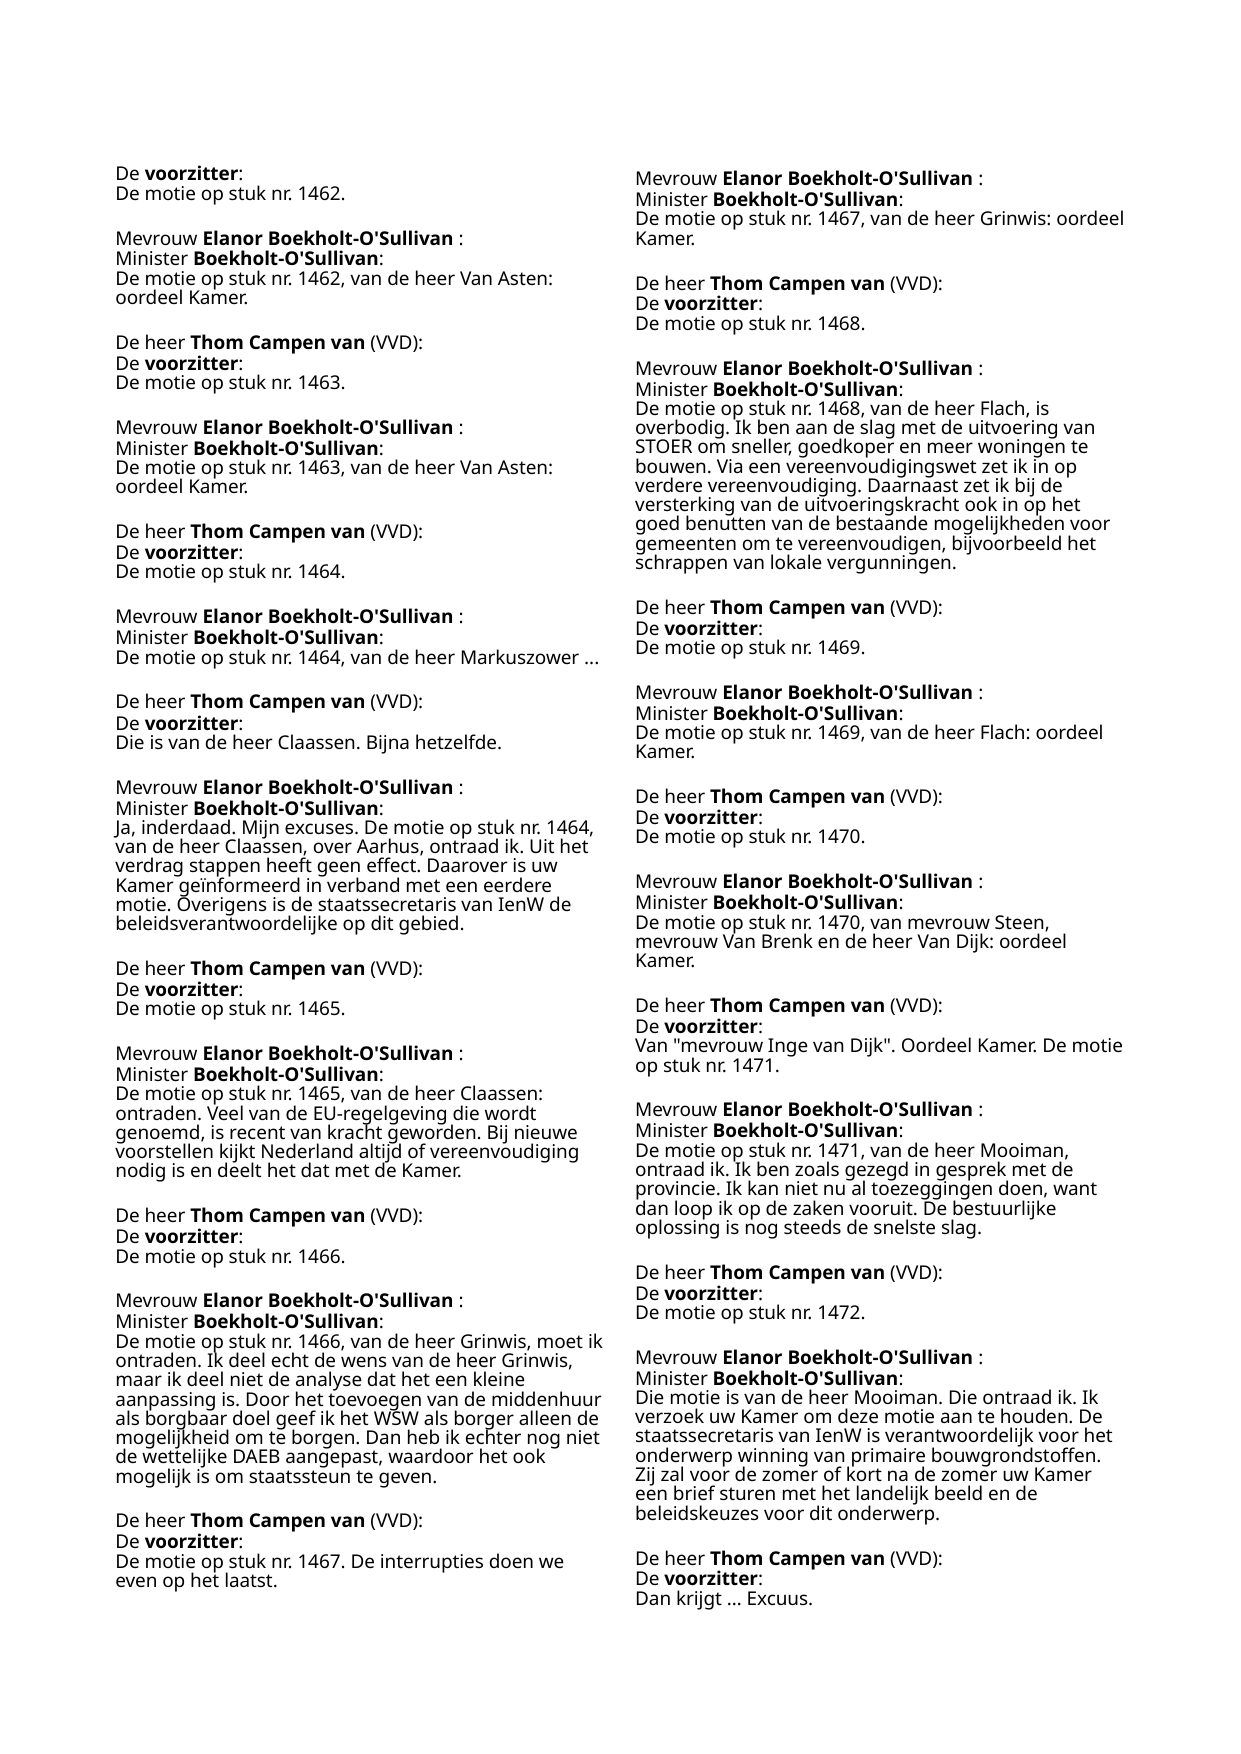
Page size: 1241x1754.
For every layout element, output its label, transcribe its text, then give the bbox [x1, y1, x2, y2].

text De motie op stuk nr. 1470, van mevrouw Steen, mevrouw Van Brenk en de heer Van Dijk: oordeel Kamer. [635, 914, 1125, 971]
text De heer Thom Campen van (VVD): [635, 1259, 1125, 1284]
text De heer Thom Campen van (VVD): [115, 1508, 605, 1533]
text De motie op stuk nr. 1468. [635, 315, 1125, 334]
text Minister Boekholt-O'Sullivan: [635, 1122, 1125, 1142]
text De motie op stuk nr. 1471, van de heer Mooiman, ontraad ik. Ik ben zoals gezegd in gesprek met de provincie. Ik kan niet nu al toezeggingen doen, want dan loop ik op de zaken vooruit. De bestuurlijke oplossing is nog steeds de snelste slag. [635, 1142, 1125, 1238]
text Mevrouw Elanor Boekholt-O'Sullivan : [115, 774, 605, 799]
text De motie op stuk nr. 1464, van de heer Markuszower ... [115, 649, 605, 668]
text De voorzitter: [115, 165, 605, 184]
text De motie op stuk nr. 1472. [635, 1304, 1125, 1323]
text Dan krijgt … Excuus. [635, 1590, 1125, 1609]
text Minister Boekholt-O'Sullivan: [115, 250, 605, 270]
text De motie op stuk nr. 1464. [115, 563, 605, 583]
text De heer Thom Campen van (VVD): [635, 783, 1125, 809]
text De heer Thom Campen van (VVD): [115, 1203, 605, 1228]
text De voorzitter: [115, 355, 605, 374]
text Mevrouw Elanor Boekholt-O'Sullivan : [635, 869, 1125, 894]
text Mevrouw Elanor Boekholt-O'Sullivan : [635, 1344, 1125, 1370]
text Mevrouw Elanor Boekholt-O'Sullivan : [635, 679, 1125, 705]
text Minister Boekholt-O'Sullivan: [635, 705, 1125, 724]
text Minister Boekholt-O'Sullivan: [115, 1066, 605, 1085]
text Minister Boekholt-O'Sullivan: [115, 629, 605, 649]
text De heer Thom Campen van (VVD): [115, 689, 605, 714]
text De motie op stuk nr. 1466, van de heer Grinwis, moet ik ontraden. Ik deel echt de wens van de heer Grinwis, maar ik deel niet de analyse dat het een kleine aanpassing is. Door het toevoegen van de middenhuur als borgbaar doel geef ik het WSW als borger alleen de mogelijkheid om te borgen. Dan heb ik echter nog niet de wettelijke DAEB aangepast, waardoor het ook mogelijk is om staatssteun te geven. [115, 1333, 605, 1487]
text De heer Thom Campen van (VVD): [635, 594, 1125, 620]
text Minister Boekholt-O'Sullivan: [635, 381, 1125, 400]
text De motie op stuk nr. 1466. [115, 1248, 605, 1267]
text Minister Boekholt-O'Sullivan: [115, 799, 605, 819]
text De heer Thom Campen van (VVD): [115, 329, 605, 355]
text Mevrouw Elanor Boekholt-O'Sullivan : [115, 1288, 605, 1313]
text Die motie is van de heer Mooiman. Die ontraad ik. Ik verzoek uw Kamer om deze motie aan te houden. De staatssecretaris van IenW is verantwoordelijk voor het onderwerp winning van primaire bouwgrondstoffen. Zij zal voor de zomer of kort na de zomer uw Kamer een brief sturen met het landelijk beeld en de beleidskeuzes voor dit onderwerp. [635, 1389, 1125, 1524]
text De motie op stuk nr. 1470. [635, 828, 1125, 848]
text De voorzitter: [115, 714, 605, 734]
text Mevrouw Elanor Boekholt-O'Sullivan : [635, 355, 1125, 381]
text De motie op stuk nr. 1469, van de heer Flach: oordeel Kamer. [635, 724, 1125, 763]
text De heer Thom Campen van (VVD): [635, 992, 1125, 1018]
text De motie op stuk nr. 1468, van de heer Flach, is overbodig. Ik ben aan de slag met de uitvoering van STOER om sneller, goedkoper en meer woningen te bouwen. Via een vereenvoudigingswet zet ik in op verdere vereenvoudiging. Daarnaast zet ik bij de versterking van de uitvoeringskracht ook in op het goed benutten van de bestaande mogelijkheden voor gemeenten om te vereenvoudigen, bijvoorbeeld het schrappen van lokale vergunningen. [635, 400, 1125, 573]
text Ja, inderdaad. Mijn excuses. De motie op stuk nr. 1464, van de heer Claassen, over Aarhus, ontraad ik. Uit het verdrag stappen heeft geen effect. Daarover is uw Kamer geïnformeerd in verband met een eerdere motie. Overigens is de staatssecretaris van IenW de beleidsverantwoordelijke op dit gebied. [115, 819, 605, 934]
text De voorzitter: [635, 1570, 1125, 1590]
text De voorzitter: [635, 620, 1125, 639]
text Mevrouw Elanor Boekholt-O'Sullivan : [635, 165, 1125, 191]
text Minister Boekholt-O'Sullivan: [635, 191, 1125, 210]
text Minister Boekholt-O'Sullivan: [115, 440, 605, 459]
text De motie op stuk nr. 1467, van de heer Grinwis: oordeel Kamer. [635, 210, 1125, 249]
text Mevrouw Elanor Boekholt-O'Sullivan : [115, 225, 605, 250]
text De voorzitter: [115, 1228, 605, 1248]
text Mevrouw Elanor Boekholt-O'Sullivan : [115, 604, 605, 629]
text Die is van de heer Claassen. Bijna hetzelfde. [115, 734, 605, 753]
text De motie op stuk nr. 1463, van de heer Van Asten: oordeel Kamer. [115, 459, 605, 498]
text De motie op stuk nr. 1469. [635, 639, 1125, 658]
text De voorzitter: [635, 1284, 1125, 1304]
text De motie op stuk nr. 1467. De interrupties doen we even op het laatst. [115, 1553, 605, 1591]
text Mevrouw Elanor Boekholt-O'Sullivan : [115, 1040, 605, 1066]
text De heer Thom Campen van (VVD): [115, 518, 605, 544]
text De heer Thom Campen van (VVD): [115, 955, 605, 981]
text De voorzitter: [635, 1018, 1125, 1037]
text De heer Thom Campen van (VVD): [635, 1545, 1125, 1570]
text Minister Boekholt-O'Sullivan: [115, 1313, 605, 1333]
text Van "mevrouw Inge van Dijk". Oordeel Kamer. De motie op stuk nr. 1471. [635, 1037, 1125, 1076]
text Mevrouw Elanor Boekholt-O'Sullivan : [635, 1097, 1125, 1122]
text De voorzitter: [115, 544, 605, 563]
text Minister Boekholt-O'Sullivan: [635, 894, 1125, 914]
text De voorzitter: [115, 1533, 605, 1553]
text De motie op stuk nr. 1465, van de heer Claassen: ontraden. Veel van de EU-regelgeving die wordt genoemd, is recent van kracht geworden. Bij nieuwe voorstellen kijkt Nederland altijd of vereenvoudiging nodig is en deelt het dat met de Kamer. [115, 1085, 605, 1182]
text De voorzitter: [115, 981, 605, 1000]
text Mevrouw Elanor Boekholt-O'Sullivan : [115, 414, 605, 440]
text De motie op stuk nr. 1462, van de heer Van Asten: oordeel Kamer. [115, 270, 605, 308]
text De voorzitter: [635, 809, 1125, 828]
text Minister Boekholt-O'Sullivan: [635, 1370, 1125, 1389]
text De motie op stuk nr. 1463. [115, 374, 605, 393]
text De heer Thom Campen van (VVD): [635, 270, 1125, 295]
text De voorzitter: [635, 295, 1125, 315]
text De motie op stuk nr. 1462. [115, 184, 605, 204]
text De motie op stuk nr. 1465. [115, 1000, 605, 1019]
